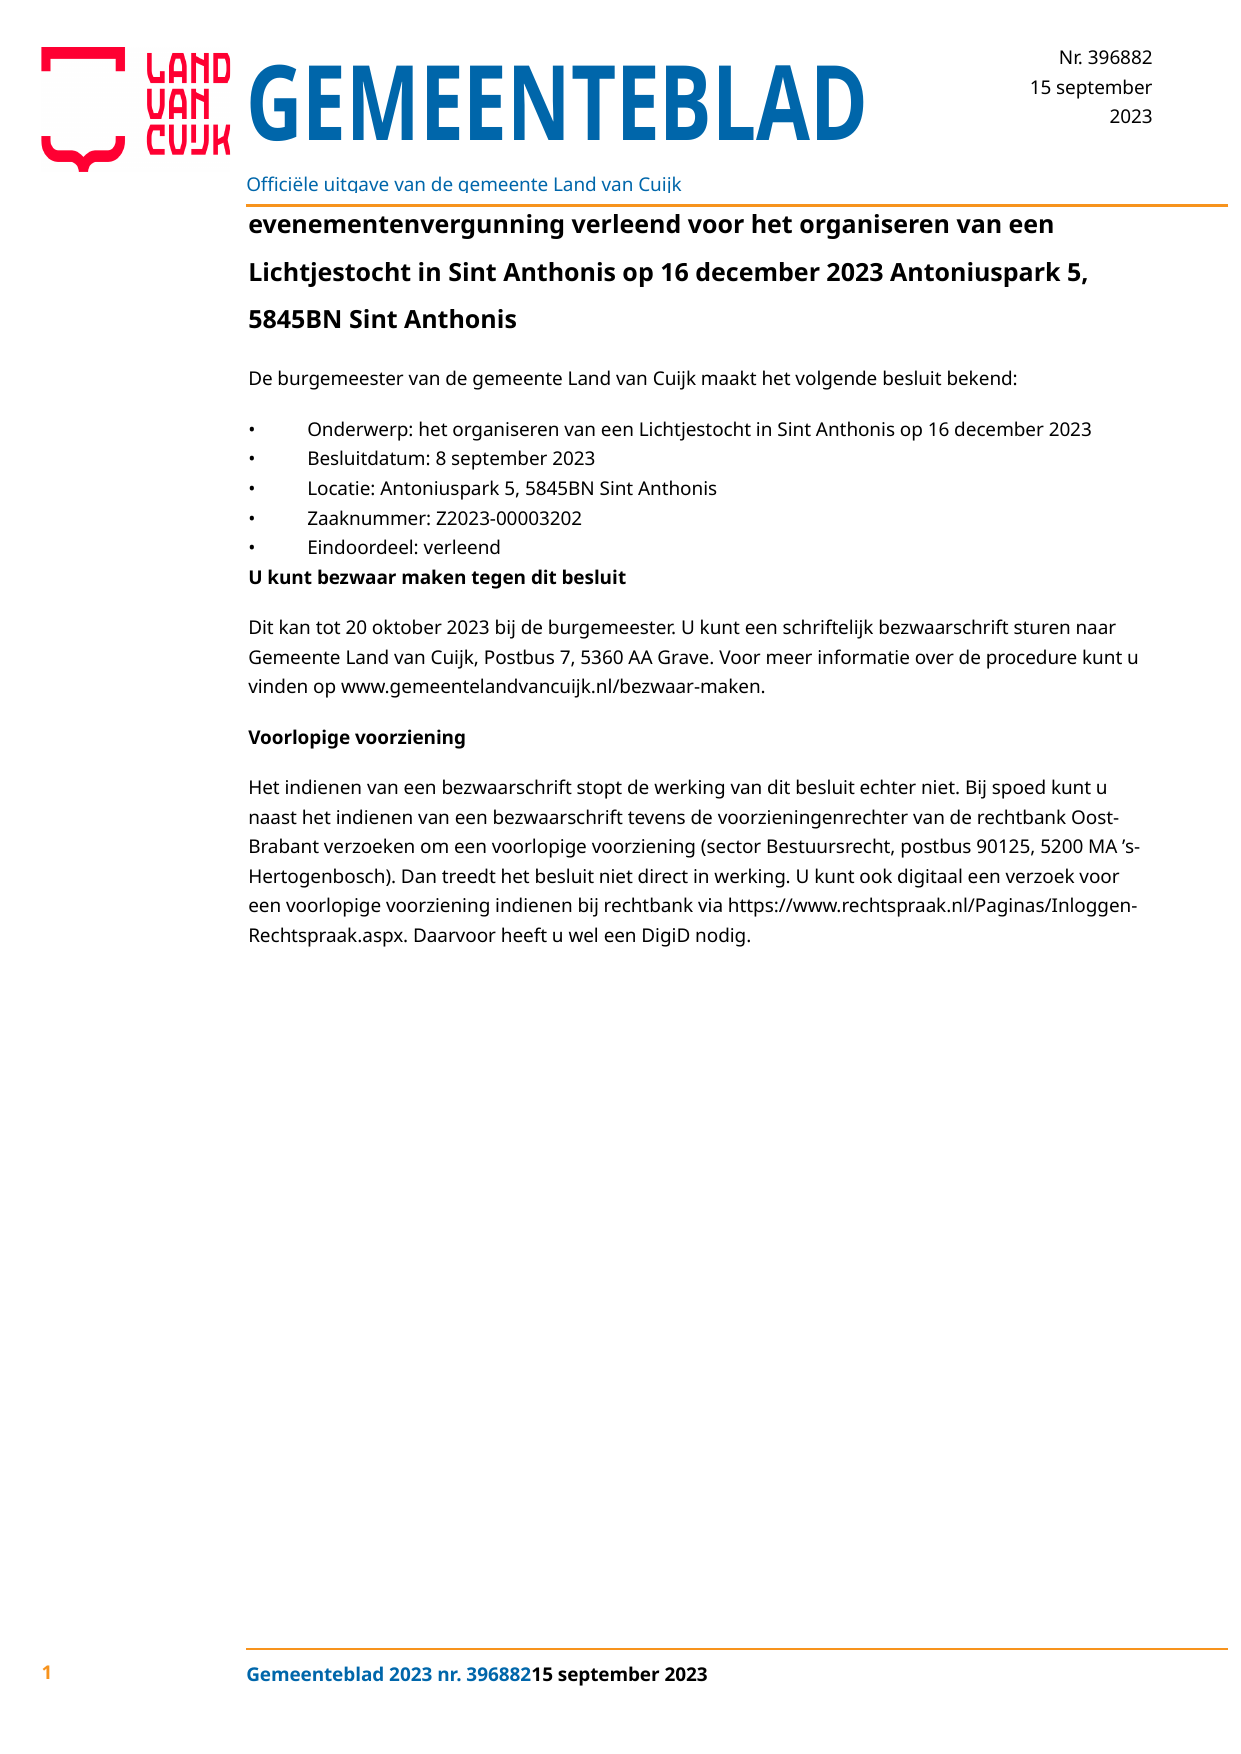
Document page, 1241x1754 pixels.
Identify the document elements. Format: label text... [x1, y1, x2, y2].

text De burgemeester van de gemeente Land van Cuijk maakt het volgende besluit bekend: [248, 366, 1152, 391]
list Eindoordeel: verleend [248, 534, 1152, 560]
list Locatie: Antoniuspark 5, 5845BN Sint Anthonis [248, 475, 1152, 501]
list Zaaknummer: Z2023-00003202 [248, 505, 1152, 530]
text Het indienen van een bezwaarschrift stopt de werking van dit besluit echter niet. Bij spoed kunt u naast het indienen van een bezwaarschrift tevens de voorzieningenrechter van de rechtbank Oost-Brabant verzoeken om een voorlopige voorziening (sector Bestuursrecht, postbus 90125, 5200 MA ’s-Hertogenbosch). Dan treedt het besluit niet direct in werking. U kunt ook digitaal een verzoek voor een voorlopige voorziening indienen bij rechtbank via https://www.rechtspraak.nl/Paginas/Inloggen-Rechtspraak.aspx. Daarvoor heeft u wel een DigiD nodig. [248, 774, 1152, 948]
list Onderwerp: het organiseren van een Lichtjestocht in Sint Anthonis op 16 december 2023 [248, 416, 1152, 442]
text Voorlopige voorziening [248, 724, 1152, 749]
text evenementenvergunning verleend voor het organiseren van een Lichtjestocht in Sint Anthonis op 16 december 2023 Antoniuspark 5, 5845BN Sint Anthonis [248, 207, 1152, 336]
list Besluitdatum: 8 september 2023 [248, 446, 1152, 471]
text U kunt bezwaar maken tegen dit besluit [248, 564, 1152, 589]
text Dit kan tot 20 oktober 2023 bij de burgemeester. U kunt een schriftelijk bezwaarschrift sturen naar Gemeente Land van Cuijk, Postbus 7, 5360 AA Grave. Voor meer informatie over de procedure kunt u vinden op www.gemeentelandvancuijk.nl/bezwaar-maken. [248, 614, 1152, 699]
picture [41, 47, 231, 172]
